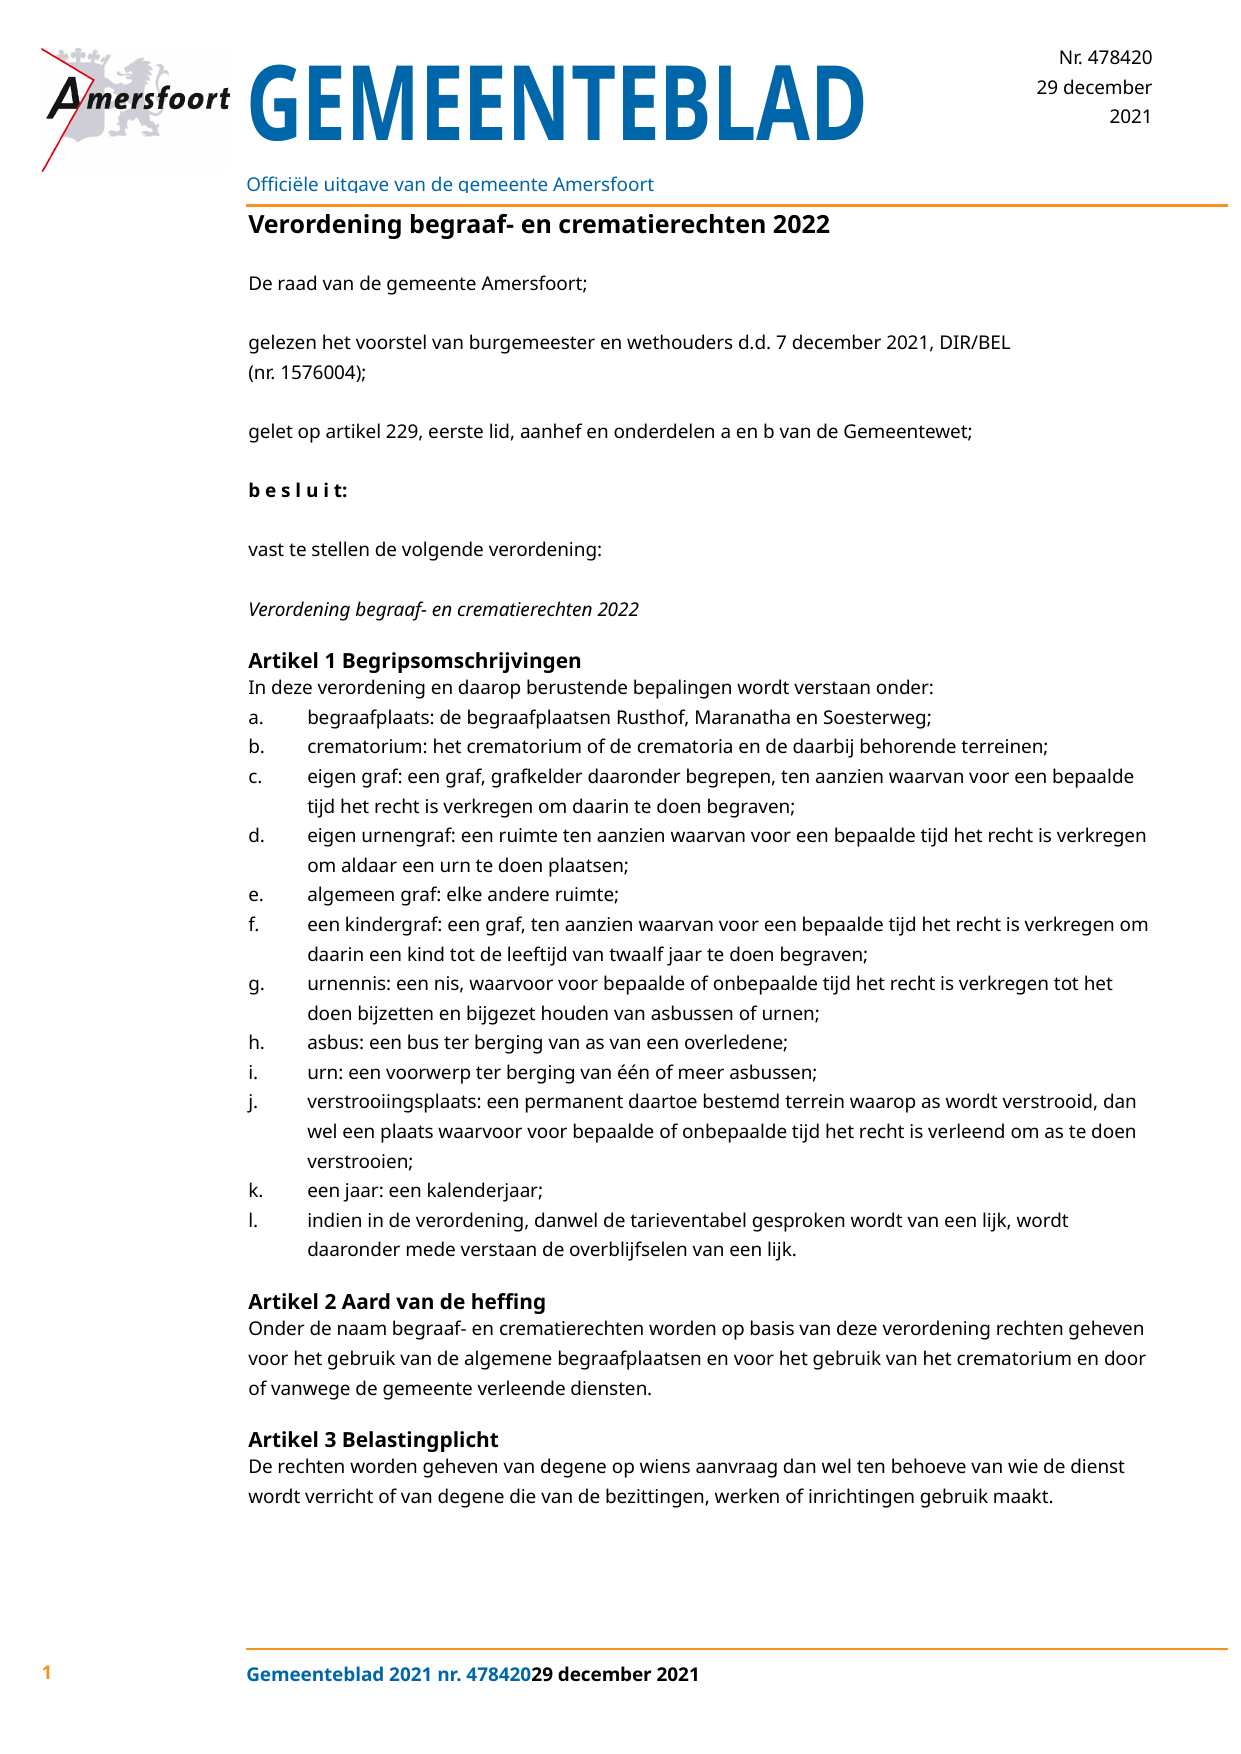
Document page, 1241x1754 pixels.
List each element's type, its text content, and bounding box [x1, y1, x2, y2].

text In deze verordening en daarop berustende bepalingen wordt verstaan onder: [248, 674, 1152, 700]
list indien in de verordening, danwel de tarieventabel gesproken wordt van een lijk, wordt daaronder mede verstaan de overblijfselen van een lijk. [248, 1207, 1152, 1262]
list eigen urnengraf: een ruimte ten aanzien waarvan voor een bepaalde tijd het recht is verkregen om aldaar een urn te doen plaatsen; [248, 822, 1152, 878]
list een jaar: een kalenderjaar; [248, 1177, 1152, 1203]
text Verordening begraaf- en crematierechten 2022 [248, 596, 1152, 621]
text (nr. 1576004); [248, 359, 1152, 385]
text Onder de naam begraaf- en crematierechten worden op basis van deze verordening rechten geheven voor het gebruik van de algemene begraafplaatsen en voor het gebruik van het crematorium en door of vanwege de gemeente verleende diensten. [248, 1316, 1152, 1400]
text Artikel 3 Belastingplicht [248, 1425, 1152, 1453]
list crematorium: het crematorium of de crematoria en de daarbij behorende terreinen; [248, 734, 1152, 759]
picture [41, 47, 231, 172]
text b e s l u i t: [248, 477, 1152, 503]
list begraafplaats: de begraafplaatsen Rusthof, Maranatha en Soesterweg; [248, 704, 1152, 730]
text Verordening begraaf- en crematierechten 2022 [248, 207, 1152, 241]
text gelezen het voorstel van burgemeester en wethouders d.d. 7 december 2021, DIR/BEL [248, 329, 1152, 355]
text De raad van de gemeente Amersfoort; [248, 270, 1152, 296]
list urnennis: een nis, waarvoor voor bepaalde of onbepaalde tijd het recht is verkregen tot het doen bijzetten en bijgezet houden van asbussen of urnen; [248, 970, 1152, 1026]
text De rechten worden geheven van degene op wiens aanvraag dan wel ten behoeve van wie de dienst wordt verricht of van degene die van de bezittingen, werken of inrichtingen gebruik maakt. [248, 1453, 1152, 1509]
list verstrooiingsplaats: een permanent daartoe bestemd terrein waarop as wordt verstrooid, dan wel een plaats waarvoor voor bepaalde of onbepaalde tijd het recht is verleend om as te doen verstrooien; [248, 1089, 1152, 1174]
list asbus: een bus ter berging van as van een overledene; [248, 1029, 1152, 1055]
list algemeen graf: elke andere ruimte; [248, 882, 1152, 907]
text Artikel 1 Begripsomschrijvingen [248, 646, 1152, 674]
text vast te stellen de volgende verordening: [248, 537, 1152, 562]
list urn: een voorwerp ter berging van één of meer asbussen; [248, 1059, 1152, 1085]
list een kindergraf: een graf, ten aanzien waarvan voor een bepaalde tijd het recht is verkregen om daarin een kind tot de leeftijd van twaalf jaar te doen begraven; [248, 911, 1152, 967]
text Artikel 2 Aard van de heffing [248, 1287, 1152, 1316]
list eigen graf: een graf, grafkelder daaronder begrepen, ten aanzien waarvan voor een bepaalde tijd het recht is verkregen om daarin te doen begraven; [248, 763, 1152, 819]
text gelet op artikel 229, eerste lid, aanhef en onderdelen a en b van de Gemeentewet; [248, 418, 1152, 444]
